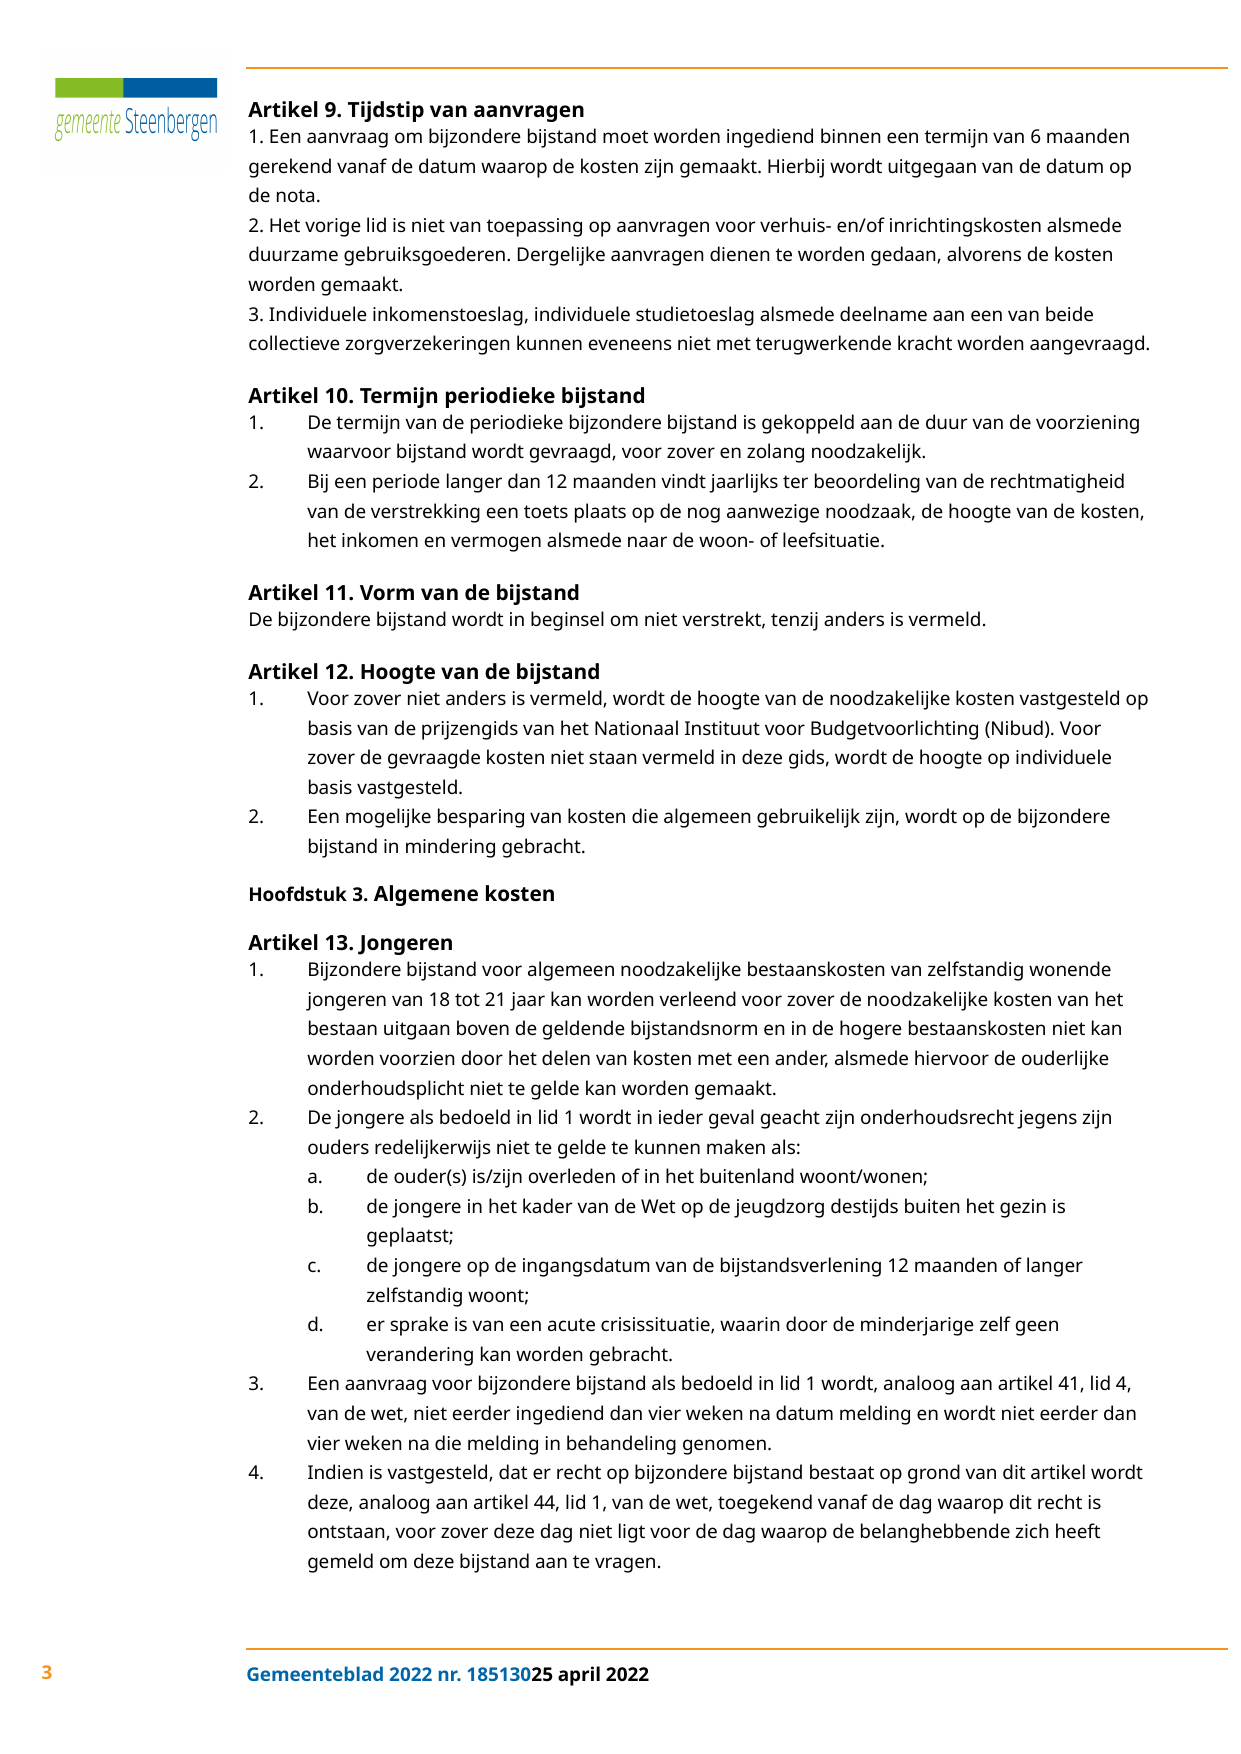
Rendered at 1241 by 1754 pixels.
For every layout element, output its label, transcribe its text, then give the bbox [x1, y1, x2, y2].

list Bij een periode langer dan 12 maanden vindt jaarlijks ter beoordeling van de rechtmatigheid van de verstrekking een toets plaats op de nog aanwezige noodzaak, de hoogte van de kosten, het inkomen en vermogen alsmede naar de woon- of leefsituatie. [248, 468, 1152, 553]
list Een aanvraag voor bijzondere bijstand als bedoeld in lid 1 wordt, analoog aan artikel 41, lid 4, van de wet, niet eerder ingediend dan vier weken na datum melding en wordt niet eerder dan vier weken na die melding in behandeling genomen. [248, 1371, 1152, 1456]
list De termijn van de periodieke bijzondere bijstand is gekoppeld aan de duur van de voorziening waarvoor bijstand wordt gevraagd, voor zover en zolang noodzakelijk. [248, 409, 1152, 464]
text Artikel 13. Jongeren [248, 928, 1152, 956]
picture [41, 47, 231, 172]
text Artikel 11. Vorm van de bijstand [248, 578, 1152, 606]
list de jongere op de ingangsdatum van de bijstandsverlening 12 maanden of langer zelfstandig woont; [307, 1252, 1152, 1308]
list de ouder(s) is/zijn overleden of in het buitenland woont/wonen; [307, 1163, 1152, 1189]
list Een mogelijke besparing van kosten die algemeen gebruikelijk zijn, wordt op de bijzondere bijstand in mindering gebracht. [248, 803, 1152, 859]
list Bijzondere bijstand voor algemeen noodzakelijke bestaanskosten van zelfstandig wonende jongeren van 18 tot 21 jaar kan worden verleend voor zover de noodzakelijke kosten van het bestaan uitgaan boven de geldende bijstandsnorm en in de hogere bestaanskosten niet kan worden voorzien door het delen van kosten met een ander, alsmede hiervoor de ouderlijke onderhoudsplicht niet te gelde kan worden gemaakt. [248, 956, 1152, 1101]
list de jongere in het kader van de Wet op de jeugdzorg destijds buiten het gezin is geplaatst; [307, 1193, 1152, 1248]
text 3. Individuele inkomenstoeslag, individuele studietoeslag alsmede deelname aan een van beide collectieve zorgverzekeringen kunnen eveneens niet met terugwerkende kracht worden aangevraagd. [248, 301, 1152, 356]
list Indien is vastgesteld, dat er recht op bijzondere bijstand bestaat op grond van dit artikel wordt deze, analoog aan artikel 44, lid 1, van de wet, toegekend vanaf de dag waarop dit recht is ontstaan, voor zover deze dag niet ligt voor de dag waarop de belanghebbende zich heeft gemeld om deze bijstand aan te vragen. [248, 1459, 1152, 1574]
text Artikel 12. Hoogte van de bijstand [248, 657, 1152, 685]
text Hoofdstuk 3. Algemene kosten [248, 879, 1152, 907]
text Artikel 9. Tijdstip van aanvragen [248, 95, 1152, 123]
list De jongere als bedoeld in lid 1 wordt in ieder geval geacht zijn onderhoudsrecht jegens zijn ouders redelijkerwijs niet te gelde te kunnen maken als: [248, 1104, 1152, 1160]
list Voor zover niet anders is vermeld, wordt de hoogte van de noodzakelijke kosten vastgesteld op basis van de prijzengids van het Nationaal Instituut voor Budgetvoorlichting (Nibud). Voor zover de gevraagde kosten niet staan vermeld in deze gids, wordt de hoogte op individuele basis vastgesteld. [248, 685, 1152, 800]
text Artikel 10. Termijn periodieke bijstand [248, 381, 1152, 409]
list er sprake is van een acute crisissituatie, waarin door de minderjarige zelf geen verandering kan worden gebracht. [307, 1311, 1152, 1367]
text 1. Een aanvraag om bijzondere bijstand moet worden ingediend binnen een termijn van 6 maanden gerekend vanaf de datum waarop de kosten zijn gemaakt. Hierbij wordt uitgegaan van de datum op de nota. [248, 123, 1152, 208]
text De bijzondere bijstand wordt in beginsel om niet verstrekt, tenzij anders is vermeld. [248, 606, 1152, 632]
text 2. Het vorige lid is niet van toepassing op aanvragen voor verhuis- en/of inrichtingskosten alsmede duurzame gebruiksgoederen. Dergelijke aanvragen dienen te worden gedaan, alvorens de kosten worden gemaakt. [248, 212, 1152, 297]
